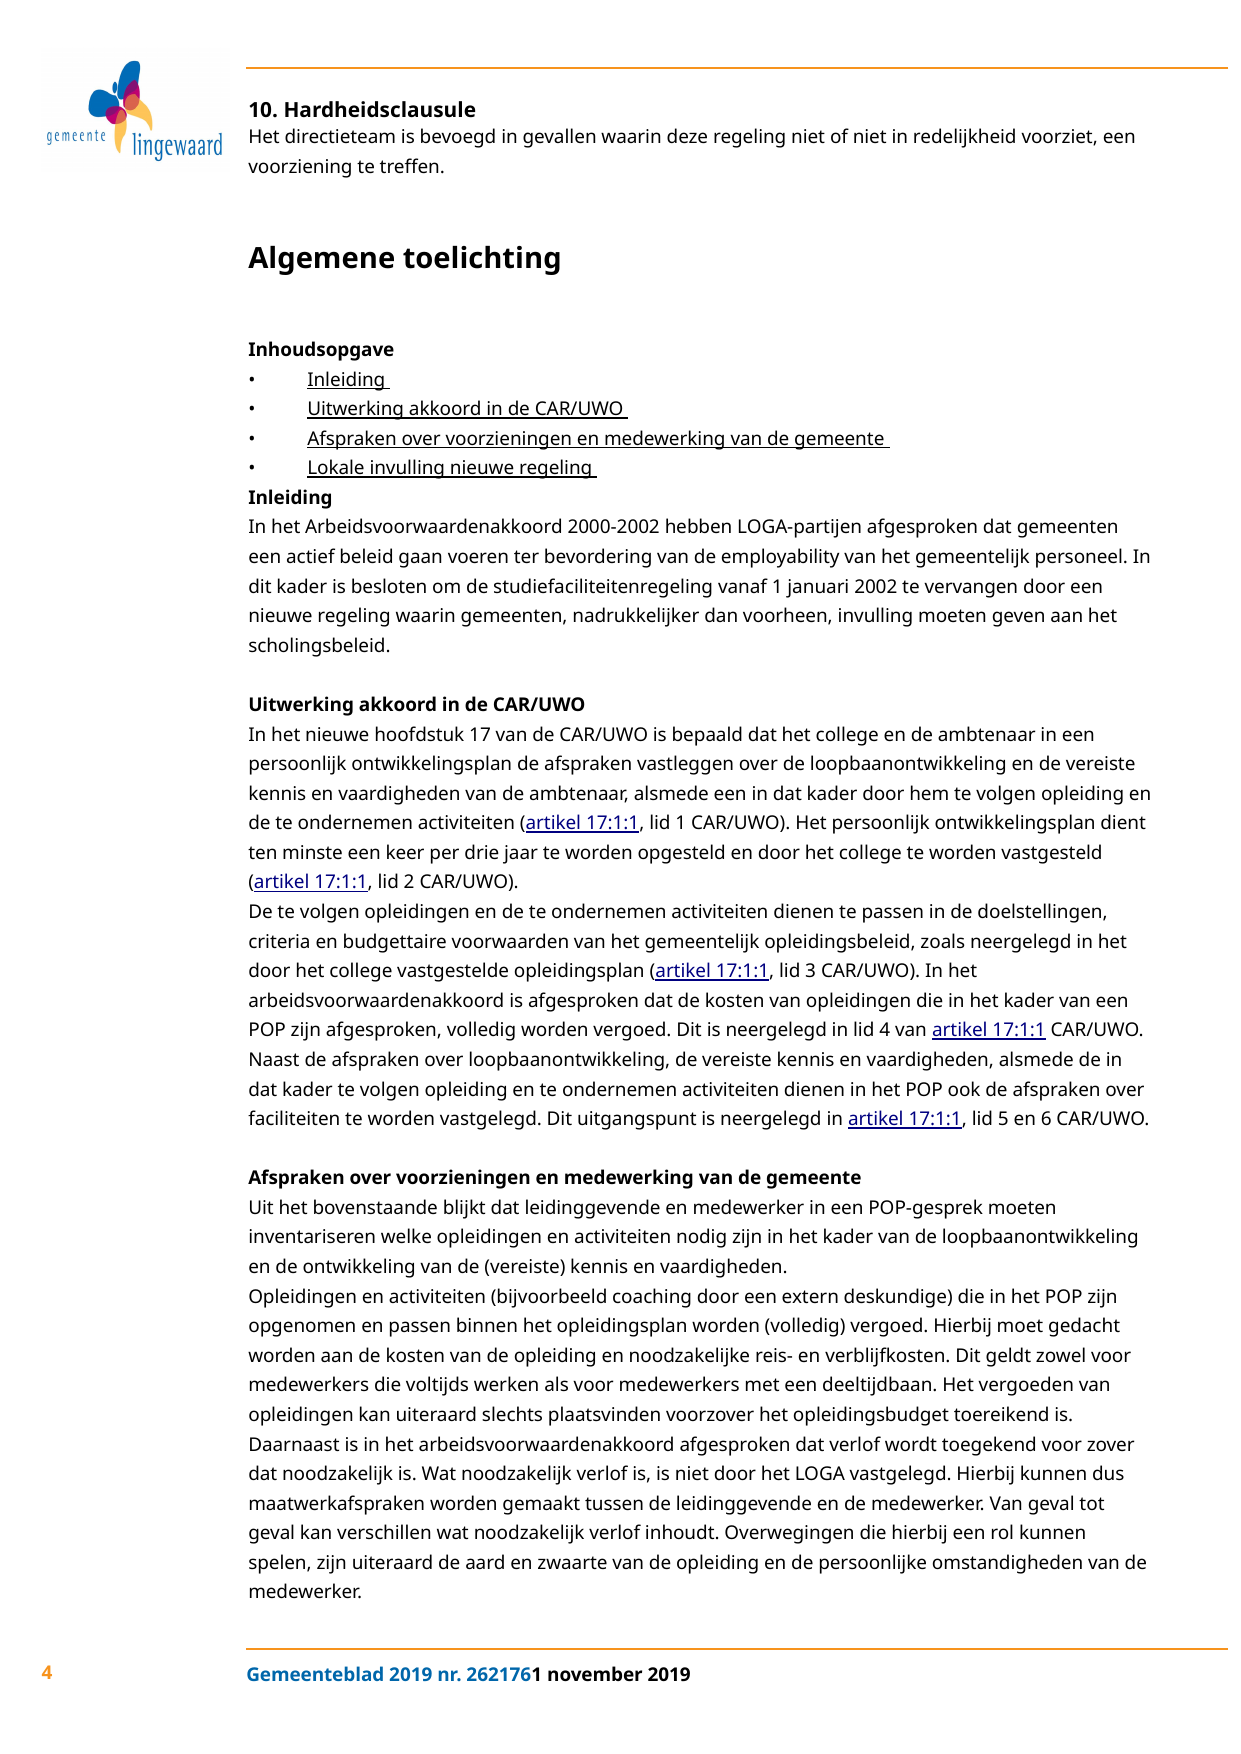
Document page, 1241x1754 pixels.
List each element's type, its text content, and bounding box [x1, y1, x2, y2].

text Het directieteam is bevoegd in gevallen waarin deze regeling niet of niet in redelijkheid voorziet, een voorziening te treffen. [248, 123, 1152, 178]
text In het Arbeidsvoorwaardenakkoord 2000-2002 hebben LOGA-partijen afgesproken dat gemeenten een actief beleid gaan voeren ter bevordering van de employability van het gemeentelijk personeel. In dit kader is besloten om de studiefaciliteitenregeling vanaf 1 januari 2002 te vervangen door een nieuwe regeling waarin gemeenten, nadrukkelijker dan voorheen, invulling moeten geven aan het scholingsbeleid. [248, 514, 1152, 658]
list Lokale invulling nieuwe regeling [248, 454, 1152, 480]
text Inhoudsopgave [248, 336, 1152, 362]
text 10. Hardheidsclausule [248, 95, 1152, 123]
text Inleiding [248, 484, 1152, 510]
text Algemene toelichting [248, 238, 1152, 277]
text Opleidingen en activiteiten (bijvoorbeeld coaching door een extern deskundige) die in het POP zijn opgenomen en passen binnen het opleidingsplan worden (volledig) vergoed. Hierbij moet gedacht worden aan de kosten van de opleiding en noodzakelijke reis- en verblijfkosten. Dit geldt zowel voor medewerkers die voltijds werken als voor medewerkers met een deeltijdbaan. Het vergoeden van opleidingen kan uiteraard slechts plaatsvinden voorzover het opleidingsbudget toereikend is. Daarnaast is in het arbeidsvoorwaardenakkoord afgesproken dat verlof wordt toegekend voor zover dat noodzakelijk is. Wat noodzakelijk verlof is, is niet door het LOGA vastgelegd. Hierbij kunnen dus maatwerkafspraken worden gemaakt tussen de leidinggevende en de medewerker. Van geval tot geval kan verschillen wat noodzakelijk verlof inhoudt. Overwegingen die hierbij een rol kunnen spelen, zijn uiteraard de aard en zwaarte van de opleiding en de persoonlijke omstandigheden van de medewerker. [248, 1283, 1152, 1604]
text De te volgen opleidingen en de te ondernemen activiteiten dienen te passen in de doelstellingen, criteria en budgettaire voorwaarden van het gemeentelijk opleidingsbeleid, zoals neergelegd in het door het college vastgestelde opleidingsplan (artikel 17:1:1, lid 3 CAR/UWO). In het arbeidsvoorwaardenakkoord is afgesproken dat de kosten van opleidingen die in het kader van een POP zijn afgesproken, volledig worden vergoed. Dit is neergelegd in lid 4 van artikel 17:1:1 CAR/UWO. [248, 898, 1152, 1042]
list Uitwerking akkoord in de CAR/UWO [248, 395, 1152, 421]
text Afspraken over voorzieningen en medewerking van de gemeente [248, 1164, 1152, 1190]
text Uit het bovenstaande blijkt dat leidinggevende en medewerker in een POP-gesprek moeten inventariseren welke opleidingen en activiteiten nodig zijn in het kader van de loopbaanontwikkeling en de ontwikkeling van de (vereiste) kennis en vaardigheden. [248, 1194, 1152, 1279]
text Uitwerking akkoord in de CAR/UWO [248, 691, 1152, 717]
text Naast de afspraken over loopbaanontwikkeling, de vereiste kennis en vaardigheden, alsmede de in dat kader te volgen opleiding en te ondernemen activiteiten dienen in het POP ook de afspraken over faciliteiten te worden vastgelegd. Dit uitgangspunt is neergelegd in artikel 17:1:1, lid 5 en 6 CAR/UWO. [248, 1046, 1152, 1131]
text In het nieuwe hoofdstuk 17 van de CAR/UWO is bepaald dat het college en de ambtenaar in een persoonlijk ontwikkelingsplan de afspraken vastleggen over de loopbaanontwikkeling en de vereiste kennis en vaardigheden van de ambtenaar, alsmede een in dat kader door hem te volgen opleiding en de te ondernemen activiteiten (artikel 17:1:1, lid 1 CAR/UWO). Het persoonlijk ontwikkelingsplan dient ten minste een keer per drie jaar te worden opgesteld en door het college te worden vastgesteld (artikel 17:1:1, lid 2 CAR/UWO). [248, 721, 1152, 894]
list Afspraken over voorzieningen en medewerking van de gemeente [248, 425, 1152, 451]
list Inleiding [248, 366, 1152, 391]
picture [41, 47, 231, 172]
